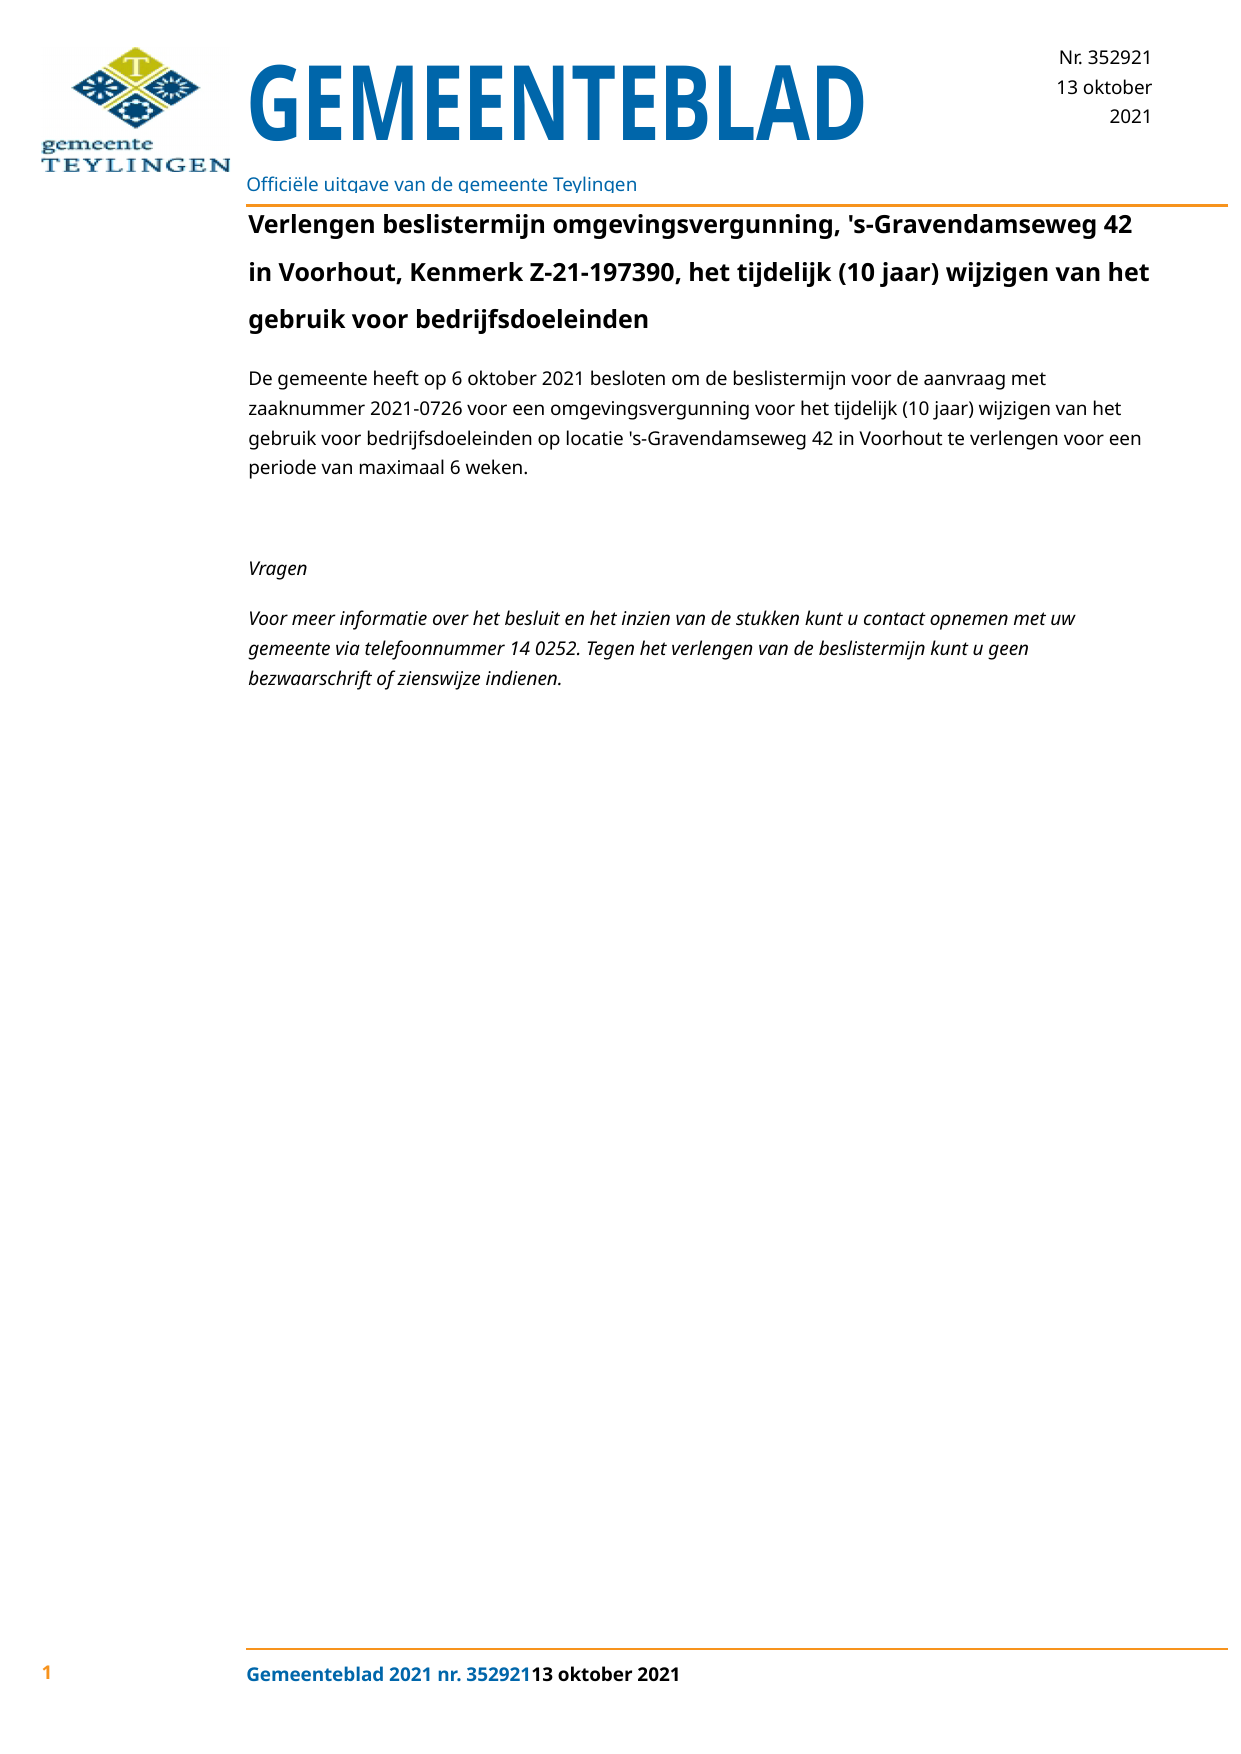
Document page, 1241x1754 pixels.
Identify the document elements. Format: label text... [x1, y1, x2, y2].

text Verlengen beslistermijn omgevingsvergunning, 's-Gravendamseweg 42 in Voorhout, Kenmerk Z-21-197390, het tijdelijk (10 jaar) wijzigen van het gebruik voor bedrijfsdoeleinden [248, 207, 1152, 336]
text Voor meer informatie over het besluit en het inzien van de stukken kunt u contact opnemen met uw gemeente via telefoonnummer 14 0252. Tegen het verlengen van de beslistermijn kunt u geen bezwaarschrift of zienswijze indienen. [248, 606, 1152, 690]
picture [41, 47, 231, 172]
text De gemeente heeft op 6 oktober 2021 besloten om de beslistermijn voor de aanvraag met zaaknummer 2021-0726 voor een omgevingsvergunning voor het tijdelijk (10 jaar) wijzigen van het gebruik voor bedrijfsdoeleinden op locatie 's-Gravendamseweg 42 in Voorhout te verlengen voor een periode van maximaal 6 weken. [248, 366, 1152, 480]
text Vragen [248, 555, 1152, 581]
